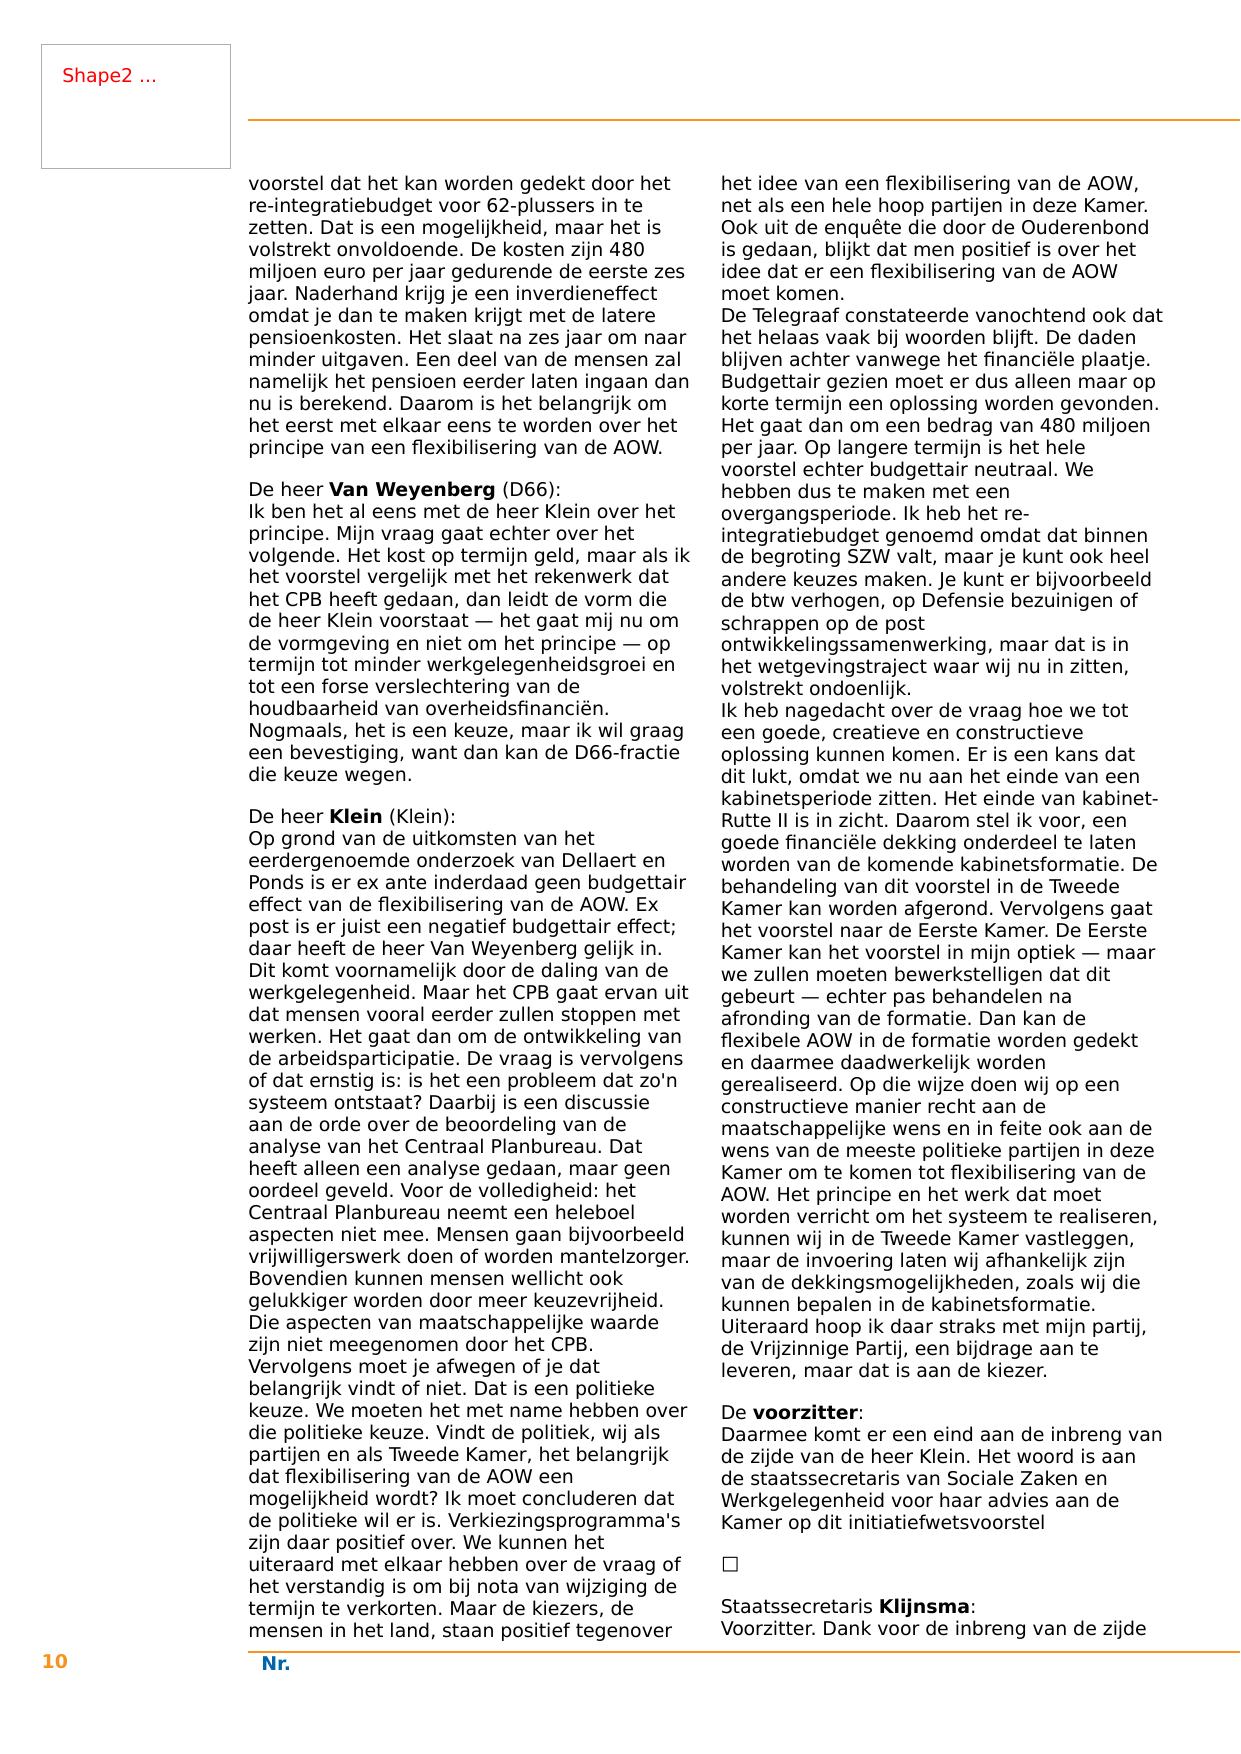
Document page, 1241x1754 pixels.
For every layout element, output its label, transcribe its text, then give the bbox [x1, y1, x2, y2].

text Staatssecretaris Klijnsma: [721, 1596, 1163, 1617]
text De Telegraaf constateerde vanochtend ook dat het helaas vaak bij woorden blijft. De daden blijven achter vanwege het financiële plaatje. Budgettair gezien moet er dus alleen maar op korte termijn een oplossing worden gevonden. Het gaat dan om een bedrag van 480 miljoen per jaar. Op langere termijn is het hele voorstel echter budgettair neutraal. We hebben dus te maken met een overgangsperiode. Ik heb het re-integratiebudget genoemd omdat dat binnen de begroting SZW valt, maar je kunt ook heel andere keuzes maken. Je kunt er bijvoorbeeld de btw verhogen, op Defensie bezuinigen of schrappen op de post ontwikkelingssamenwerking, maar dat is in het wetgevingstraject waar wij nu in zitten, volstrekt ondoenlijk. [721, 305, 1163, 700]
text De voorzitter: [721, 1402, 1163, 1424]
text voorstel dat het kan worden gedekt door het re-integratiebudget voor 62-plussers in te zetten. Dat is een mogelijkheid, maar het is volstrekt onvoldoende. De kosten zijn 480 miljoen euro per jaar gedurende de eerste zes jaar. Naderhand krijg je een inverdieneffect omdat je dan te maken krijgt met de latere pensioenkosten. Het slaat na zes jaar om naar minder uitgaven. Een deel van de mensen zal namelijk het pensioen eerder laten ingaan dan nu is berekend. Daarom is het belangrijk om het eerst met elkaar eens te worden over het principe van een flexibilisering van de AOW. [248, 173, 691, 458]
text Ik heb nagedacht over de vraag hoe we tot een goede, creatieve en constructieve oplossing kunnen komen. Er is een kans dat dit lukt, omdat we nu aan het einde van een kabinetsperiode zitten. Het einde van kabinet-Rutte II is in zicht. Daarom stel ik voor, een goede financiële dekking onderdeel te laten worden van de komende kabinetsformatie. De behandeling van dit voorstel in de Tweede Kamer kan worden afgerond. Vervolgens gaat het voorstel naar de Eerste Kamer. De Eerste Kamer kan het voorstel in mijn optiek — maar we zullen moeten bewerkstelligen dat dit gebeurt — echter pas behandelen na afronding van de formatie. Dan kan de flexibele AOW in de formatie worden gedekt en daarmee daadwerkelijk worden gerealiseerd. Op die wijze doen wij op een constructieve manier recht aan de maatschappelijke wens en in feite ook aan de wens van de meeste politieke partijen in deze Kamer om te komen tot flexibilisering van de AOW. Het principe en het werk dat moet worden verricht om het systeem te realiseren, kunnen wij in de Tweede Kamer vastleggen, maar de invoering laten wij afhankelijk zijn van de dekkingsmogelijkheden, zoals wij die kunnen bepalen in de kabinetsformatie. Uiteraard hoop ik daar straks met mijn partij, de Vrijzinnige Partij, een bijdrage aan te leveren, maar dat is aan de kiezer. [721, 700, 1163, 1382]
text het idee van een flexibilisering van de AOW, net als een hele hoop partijen in deze Kamer. Ook uit de enquête die door de Ouderenbond is gedaan, blijkt dat men positief is over het idee dat er een flexibilisering van de AOW moet komen. [721, 173, 1163, 305]
text Daarmee komt er een eind aan de inbreng van de zijde van de heer Klein. Het woord is aan de staatssecretaris van Sociale Zaken en Werkgelegenheid voor haar advies aan de Kamer op dit initiatiefwetsvoorstel [721, 1424, 1163, 1533]
text De heer Van Weyenberg (D66): [248, 478, 691, 501]
text ⬜ [721, 1553, 1163, 1576]
text Ik ben het al eens met de heer Klein over het principe. Mijn vraag gaat echter over het volgende. Het kost op termijn geld, maar als ik het voorstel vergelijk met het rekenwerk dat het CPB heeft gedaan, dan leidt de vorm die de heer Klein voorstaat — het gaat mij nu om de vormgeving en niet om het principe — op termijn tot minder werkgelegenheidsgroei en tot een forse verslechtering van de houdbaarheid van overheidsfinanciën. Nogmaals, het is een keuze, maar ik wil graag een bevestiging, want dan kan de D66-fractie die keuze wegen. [248, 501, 691, 786]
text De heer Klein (Klein): [248, 806, 691, 828]
text Op grond van de uitkomsten van het eerdergenoemde onderzoek van Dellaert en Ponds is er ex ante inderdaad geen budgettair effect van de flexibilisering van de AOW. Ex post is er juist een negatief budgettair effect; daar heeft de heer Van Weyenberg gelijk in. Dit komt voornamelijk door de daling van de werkgelegenheid. Maar het CPB gaat ervan uit dat mensen vooral eerder zullen stoppen met werken. Het gaat dan om de ontwikkeling van de arbeidsparticipatie. De vraag is vervolgens of dat ernstig is: is het een probleem dat zo'n systeem ontstaat? Daarbij is een discussie aan de orde over de beoordeling van de analyse van het Centraal Planbureau. Dat heeft alleen een analyse gedaan, maar geen oordeel geveld. Voor de volledigheid: het Centraal Planbureau neemt een heleboel aspecten niet mee. Mensen gaan bijvoorbeeld vrijwilligerswerk doen of worden mantelzorger. Bovendien kunnen mensen wellicht ook gelukkiger worden door meer keuzevrijheid. Die aspecten van maatschappelijke waarde zijn niet meegenomen door het CPB. Vervolgens moet je afwegen of je dat belangrijk vindt of niet. Dat is een politieke keuze. We moeten het met name hebben over die politieke keuze. Vindt de politiek, wij als partijen en als Tweede Kamer, het belangrijk dat flexibilisering van de AOW een mogelijkheid wordt? Ik moet concluderen dat de politieke wil er is. Verkiezingsprogramma's zijn daar positief over. We kunnen het uiteraard met elkaar hebben over de vraag of het verstandig is om bij nota van wijziging de termijn te verkorten. Maar de kiezers, de mensen in het land, staan positief tegenover [248, 828, 691, 1641]
text Voorzitter. Dank voor de inbreng van de zijde [721, 1617, 1163, 1639]
